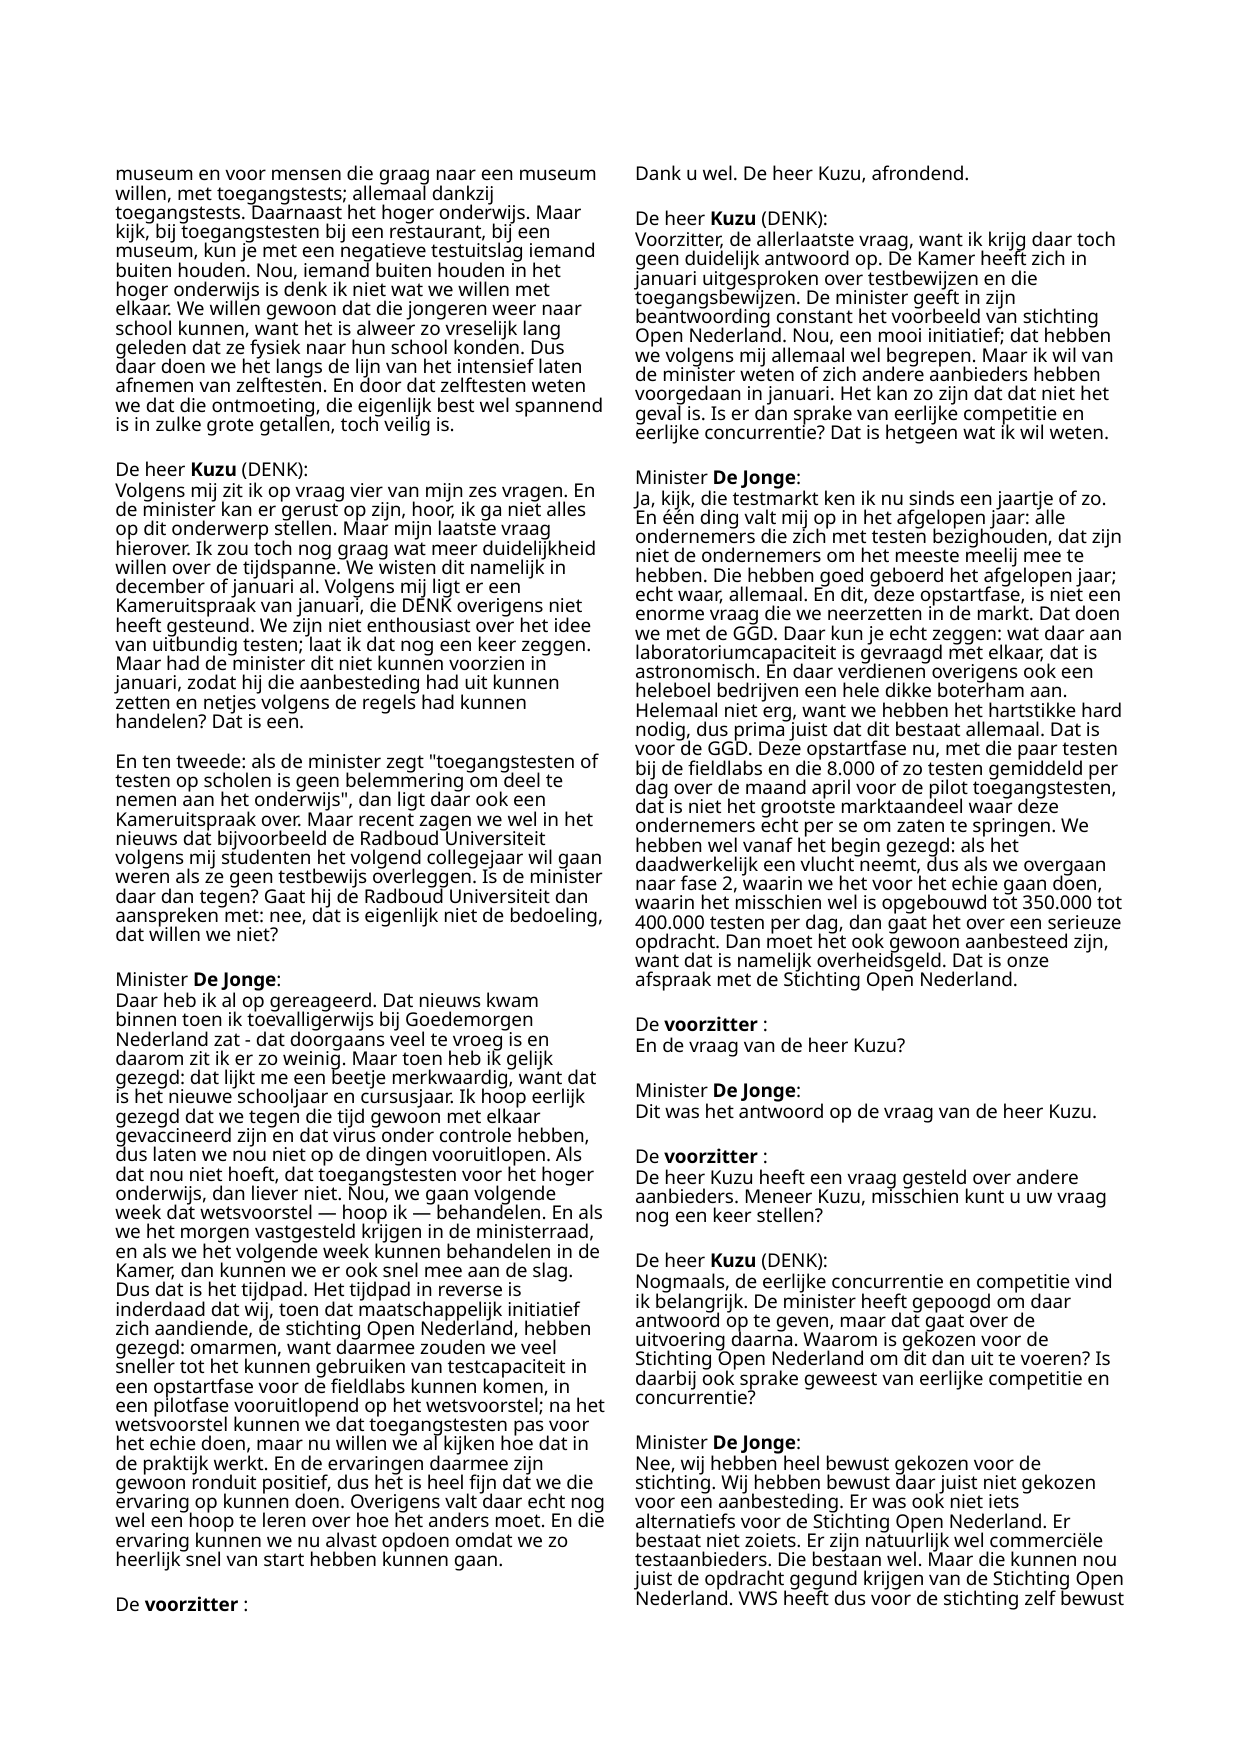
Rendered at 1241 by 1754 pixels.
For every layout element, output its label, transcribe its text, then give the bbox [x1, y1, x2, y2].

text En ten tweede: als de minister zegt "toegangstesten of testen op scholen is geen belemmering om deel te nemen aan het onderwijs", dan ligt daar ook een Kameruitspraak over. Maar recent zagen we wel in het nieuws dat bijvoorbeeld de Radboud Universiteit volgens mij studenten het volgend collegejaar wil gaan weren als ze geen testbewijs overleggen. Is de minister daar dan tegen? Gaat hij de Radboud Universiteit dan aanspreken met: nee, dat is eigenlijk niet de bedoeling, dat willen we niet? [115, 753, 605, 946]
text Voorzitter, de allerlaatste vraag, want ik krijg daar toch geen duidelijk antwoord op. De Kamer heeft zich in januari uitgesproken over testbewijzen en die toegangsbewijzen. De minister geeft in zijn beantwoording constant het voorbeeld van stichting Open Nederland. Nou, een mooi initiatief; dat hebben we volgens mij allemaal wel begrepen. Maar ik wil van de minister weten of zich andere aanbieders hebben voorgedaan in januari. Het kan zo zijn dat dat niet het geval is. Is er dan sprake van eerlijke competitie en eerlijke concurrentie? Dat is hetgeen wat ik wil weten. [635, 231, 1125, 443]
text De heer Kuzu (DENK): [635, 205, 1125, 231]
text Ja, kijk, die testmarkt ken ik nu sinds een jaartje of zo. En één ding valt mij op in het afgelopen jaar: alle ondernemers die zich met testen bezighouden, dat zijn niet de ondernemers om het meeste meelij mee te hebben. Die hebben goed geboerd het afgelopen jaar; echt waar, allemaal. En dit, deze opstartfase, is niet een enorme vraag die we neerzetten in de markt. Dat doen we met de GGD. Daar kun je echt zeggen: wat daar aan laboratoriumcapaciteit is gevraagd met elkaar, dat is astronomisch. En daar verdienen overigens ook een heleboel bedrijven een hele dikke boterham aan. Helemaal niet erg, want we hebben het hartstikke hard nodig, dus prima juist dat dit bestaat allemaal. Dat is voor de GGD. Deze opstartfase nu, met die paar testen bij de fieldlabs en die 8.000 of zo testen gemiddeld per dag over de maand april voor de pilot toegangstesten, dat is niet het grootste marktaandeel waar deze ondernemers echt per se om zaten te springen. We hebben wel vanaf het begin gezegd: als het daadwerkelijk een vlucht neemt, dus als we overgaan naar fase 2, waarin we het voor het echie gaan doen, waarin het misschien wel is opgebouwd tot 350.000 tot 400.000 testen per dag, dan gaat het over een serieuze opdracht. Dan moet het ook gewoon aanbesteed zijn, want dat is namelijk overheidsgeld. Dat is onze afspraak met de Stichting Open Nederland. [635, 490, 1125, 991]
text De heer Kuzu (DENK): [115, 456, 605, 482]
text En de vraag van de heer Kuzu? [635, 1037, 1125, 1057]
text De voorzitter : [635, 1143, 1125, 1169]
text Minister De Jonge: [635, 464, 1125, 490]
text Dank u wel. De heer Kuzu, afrondend. [635, 165, 1125, 184]
text Dit was het antwoord op de vraag van de heer Kuzu. [635, 1103, 1125, 1122]
text Volgens mij zit ik op vraag vier van mijn zes vragen. En de minister kan er gerust op zijn, hoor, ik ga niet alles op dit onderwerp stellen. Maar mijn laatste vraag hierover. Ik zou toch nog graag wat meer duidelijkheid willen over de tijdspanne. We wisten dit namelijk in december of januari al. Volgens mij ligt er een Kameruitspraak van januari, die DENK overigens niet heeft gesteund. We zijn niet enthousiast over het idee van uitbundig testen; laat ik dat nog een keer zeggen. Maar had de minister dit niet kunnen voorzien in januari, zodat hij die aanbesteding had uit kunnen zetten en netjes volgens de regels had kunnen handelen? Dat is een. [115, 482, 605, 732]
text Daar heb ik al op gereageerd. Dat nieuws kwam binnen toen ik toevalligerwijs bij Goedemorgen Nederland zat - dat doorgaans veel te vroeg is en daarom zit ik er zo weinig. Maar toen heb ik gelijk gezegd: dat lijkt me een beetje merkwaardig, want dat is het nieuwe schooljaar en cursusjaar. Ik hoop eerlijk gezegd dat we tegen die tijd gewoon met elkaar gevaccineerd zijn en dat virus onder controle hebben, dus laten we nou niet op de dingen vooruitlopen. Als dat nou niet hoeft, dat toegangstesten voor het hoger onderwijs, dan liever niet. Nou, we gaan volgende week dat wetsvoorstel — hoop ik — behandelen. En als we het morgen vastgesteld krijgen in de ministerraad, en als we het volgende week kunnen behandelen in de Kamer, dan kunnen we er ook snel mee aan de slag. Dus dat is het tijdpad. Het tijdpad in reverse is inderdaad dat wij, toen dat maatschappelijk initiatief zich aandiende, de stichting Open Nederland, hebben gezegd: omarmen, want daarmee zouden we veel sneller tot het kunnen gebruiken van testcapaciteit in een opstartfase voor de fieldlabs kunnen komen, in een pilotfase vooruitlopend op het wetsvoorstel; na het wetsvoorstel kunnen we dat toegangstesten pas voor het echie doen, maar nu willen we al kijken hoe dat in de praktijk werkt. En de ervaringen daarmee zijn gewoon ronduit positief, dus het is heel fijn dat we die ervaring op kunnen doen. Overigens valt daar echt nog wel een hoop te leren over hoe het anders moet. En die ervaring kunnen we nu alvast opdoen omdat we zo heerlijk snel van start hebben kunnen gaan. [115, 992, 605, 1570]
text Minister De Jonge: [635, 1429, 1125, 1455]
text De voorzitter : [635, 1012, 1125, 1037]
text Nogmaals, de eerlijke concurrentie en competitie vind ik belangrijk. De minister heeft gepoogd om daar antwoord op te geven, maar dat gaat over de uitvoering daarna. Waarom is gekozen voor de Stichting Open Nederland om dit dan uit te voeren? Is daarbij ook sprake geweest van eerlijke competitie en concurrentie? [635, 1273, 1125, 1408]
text museum en voor mensen die graag naar een museum willen, met toegangstests; allemaal dankzij toegangstests. Daarnaast het hoger onderwijs. Maar kijk, bij toegangstesten bij een restaurant, bij een museum, kun je met een negatieve testuitslag iemand buiten houden. Nou, iemand buiten houden in het hoger onderwijs is denk ik niet wat we willen met elkaar. We willen gewoon dat die jongeren weer naar school kunnen, want het is alweer zo vreselijk lang geleden dat ze fysiek naar hun school konden. Dus daar doen we het langs de lijn van het intensief laten afnemen van zelftesten. En door dat zelftesten weten we dat die ontmoeting, die eigenlijk best wel spannend is in zulke grote getallen, toch veilig is. [115, 165, 605, 435]
text Minister De Jonge: [115, 966, 605, 992]
text Nee, wij hebben heel bewust gekozen voor de stichting. Wij hebben bewust daar juist niet gekozen voor een aanbesteding. Er was ook niet iets alternatiefs voor de Stichting Open Nederland. Er bestaat niet zoiets. Er zijn natuurlijk wel commerciële testaanbieders. Die bestaan wel. Maar die kunnen nou juist de opdracht gegund krijgen van de Stichting Open Nederland. VWS heeft dus voor de stichting zelf bewust [635, 1455, 1125, 1609]
text De heer Kuzu (DENK): [635, 1248, 1125, 1273]
text De heer Kuzu heeft een vraag gesteld over andere aanbieders. Meneer Kuzu, misschien kunt u uw vraag nog een keer stellen? [635, 1169, 1125, 1227]
text Minister De Jonge: [635, 1077, 1125, 1103]
text De voorzitter : [115, 1591, 605, 1617]
